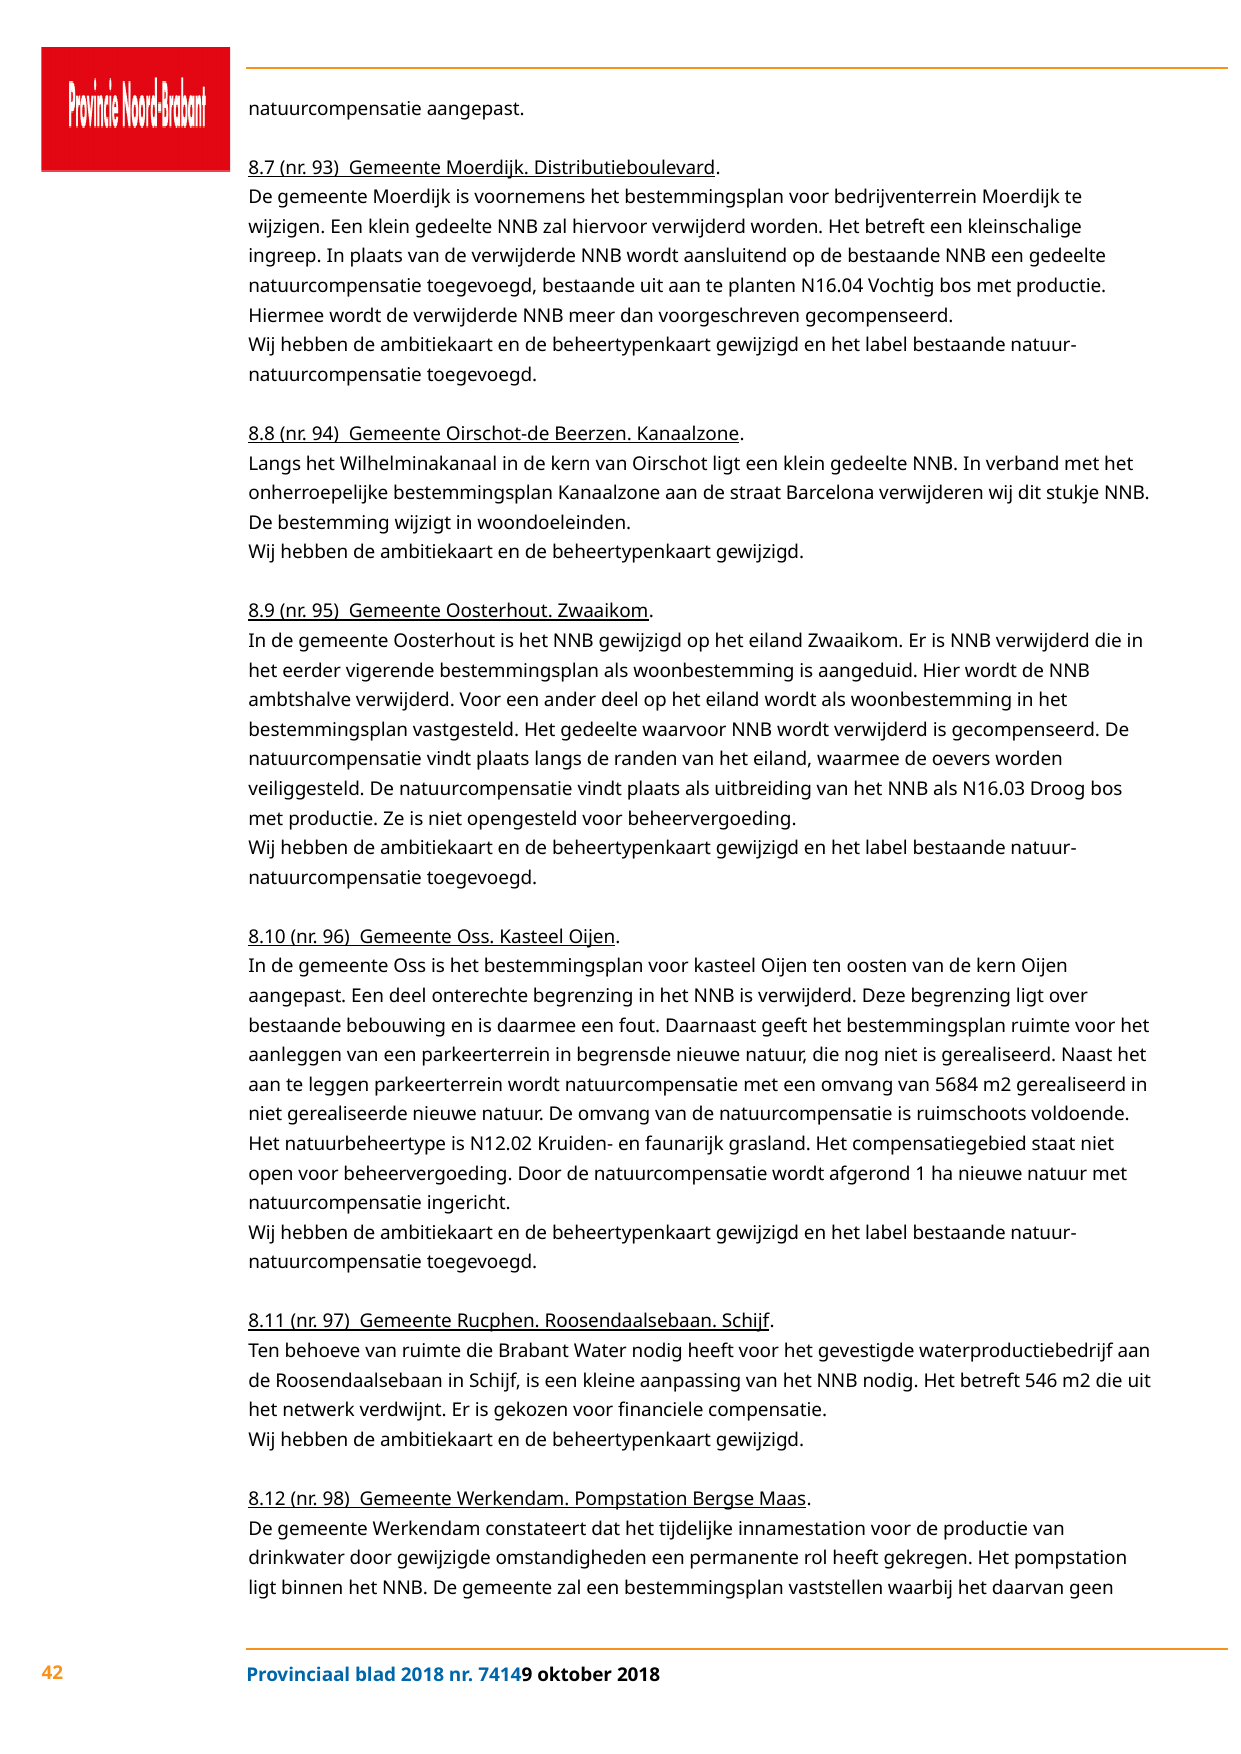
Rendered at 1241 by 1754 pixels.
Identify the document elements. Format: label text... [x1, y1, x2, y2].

text De gemeente Werkendam constateert dat het tijdelijke innamestation voor de productie van drinkwater door gewijzigde omstandigheden een permanente rol heeft gekregen. Het pompstation ligt binnen het NNB. De gemeente zal een bestemmingsplan vaststellen waarbij het daarvan geen [248, 1515, 1152, 1600]
text Wij hebben de ambitiekaart en de beheertypenkaart gewijzigd en het label bestaande natuur-natuurcompensatie toegevoegd. [248, 331, 1152, 387]
text natuurcompensatie aangepast. [248, 95, 1152, 121]
text 8.9 (nr. 95) Gemeente Oosterhout. Zwaaikom. [248, 598, 1152, 623]
text Wij hebben de ambitiekaart en de beheertypenkaart gewijzigd. [248, 538, 1152, 564]
picture [41, 47, 231, 172]
text In de gemeente Oosterhout is het NNB gewijzigd op het eiland Zwaaikom. Er is NNB verwijderd die in het eerder vigerende bestemmingsplan als woonbestemming is aangeduid. Hier wordt de NNB ambtshalve verwijderd. Voor een ander deel op het eiland wordt als woonbestemming in het bestemmingsplan vastgesteld. Het gedeelte waarvoor NNB wordt verwijderd is gecompenseerd. De natuurcompensatie vindt plaats langs de randen van het eiland, waarmee de oevers worden veiliggesteld. De natuurcompensatie vindt plaats als uitbreiding van het NNB als N16.03 Droog bos met productie. Ze is niet opengesteld voor beheervergoeding. [248, 627, 1152, 831]
text 8.12 (nr. 98) Gemeente Werkendam. Pompstation Bergse Maas. [248, 1485, 1152, 1511]
text In de gemeente Oss is het bestemmingsplan voor kasteel Oijen ten oosten van de kern Oijen aangepast. Een deel onterechte begrenzing in het NNB is verwijderd. Deze begrenzing ligt over bestaande bebouwing en is daarmee een fout. Daarnaast geeft het bestemmingsplan ruimte voor het aanleggen van een parkeerterrein in begrensde nieuwe natuur, die nog niet is gerealiseerd. Naast het aan te leggen parkeerterrein wordt natuurcompensatie met een omvang van 5684 m2 gerealiseerd in niet gerealiseerde nieuwe natuur. De omvang van de natuurcompensatie is ruimschoots voldoende. Het natuurbeheertype is N12.02 Kruiden- en faunarijk grasland. Het compensatiegebied staat niet open voor beheervergoeding. Door de natuurcompensatie wordt afgerond 1 ha nieuwe natuur met natuurcompensatie ingericht. [248, 953, 1152, 1215]
text Wij hebben de ambitiekaart en de beheertypenkaart gewijzigd. [248, 1426, 1152, 1452]
text 8.10 (nr. 96) Gemeente Oss. Kasteel Oijen. [248, 923, 1152, 949]
text Wij hebben de ambitiekaart en de beheertypenkaart gewijzigd en het label bestaande natuur-natuurcompensatie toegevoegd. [248, 1219, 1152, 1274]
text Langs het Wilhelminakanaal in de kern van Oirschot ligt een klein gedeelte NNB. In verband met het onherroepelijke bestemmingsplan Kanaalzone aan de straat Barcelona verwijderen wij dit stukje NNB. De bestemming wijzigt in woondoeleinden. [248, 450, 1152, 535]
text 8.7 (nr. 93) Gemeente Moerdijk. Distributieboulevard. [248, 154, 1152, 180]
text 8.11 (nr. 97) Gemeente Rucphen. Roosendaalsebaan. Schijf. [248, 1308, 1152, 1333]
text Wij hebben de ambitiekaart en de beheertypenkaart gewijzigd en het label bestaande natuur-natuurcompensatie toegevoegd. [248, 834, 1152, 890]
text 8.8 (nr. 94) Gemeente Oirschot-de Beerzen. Kanaalzone. [248, 420, 1152, 446]
text De gemeente Moerdijk is voornemens het bestemmingsplan voor bedrijventerrein Moerdijk te wijzigen. Een klein gedeelte NNB zal hiervoor verwijderd worden. Het betreft een kleinschalige ingreep. In plaats van de verwijderde NNB wordt aansluitend op de bestaande NNB een gedeelte natuurcompensatie toegevoegd, bestaande uit aan te planten N16.04 Vochtig bos met productie. Hiermee wordt de verwijderde NNB meer dan voorgeschreven gecompenseerd. [248, 183, 1152, 328]
text Ten behoeve van ruimte die Brabant Water nodig heeft voor het gevestigde waterproductiebedrijf aan de Roosendaalsebaan in Schijf, is een kleine aanpassing van het NNB nodig. Het betreft 546 m2 die uit het netwerk verdwijnt. Er is gekozen voor financiele compensatie. [248, 1337, 1152, 1422]
